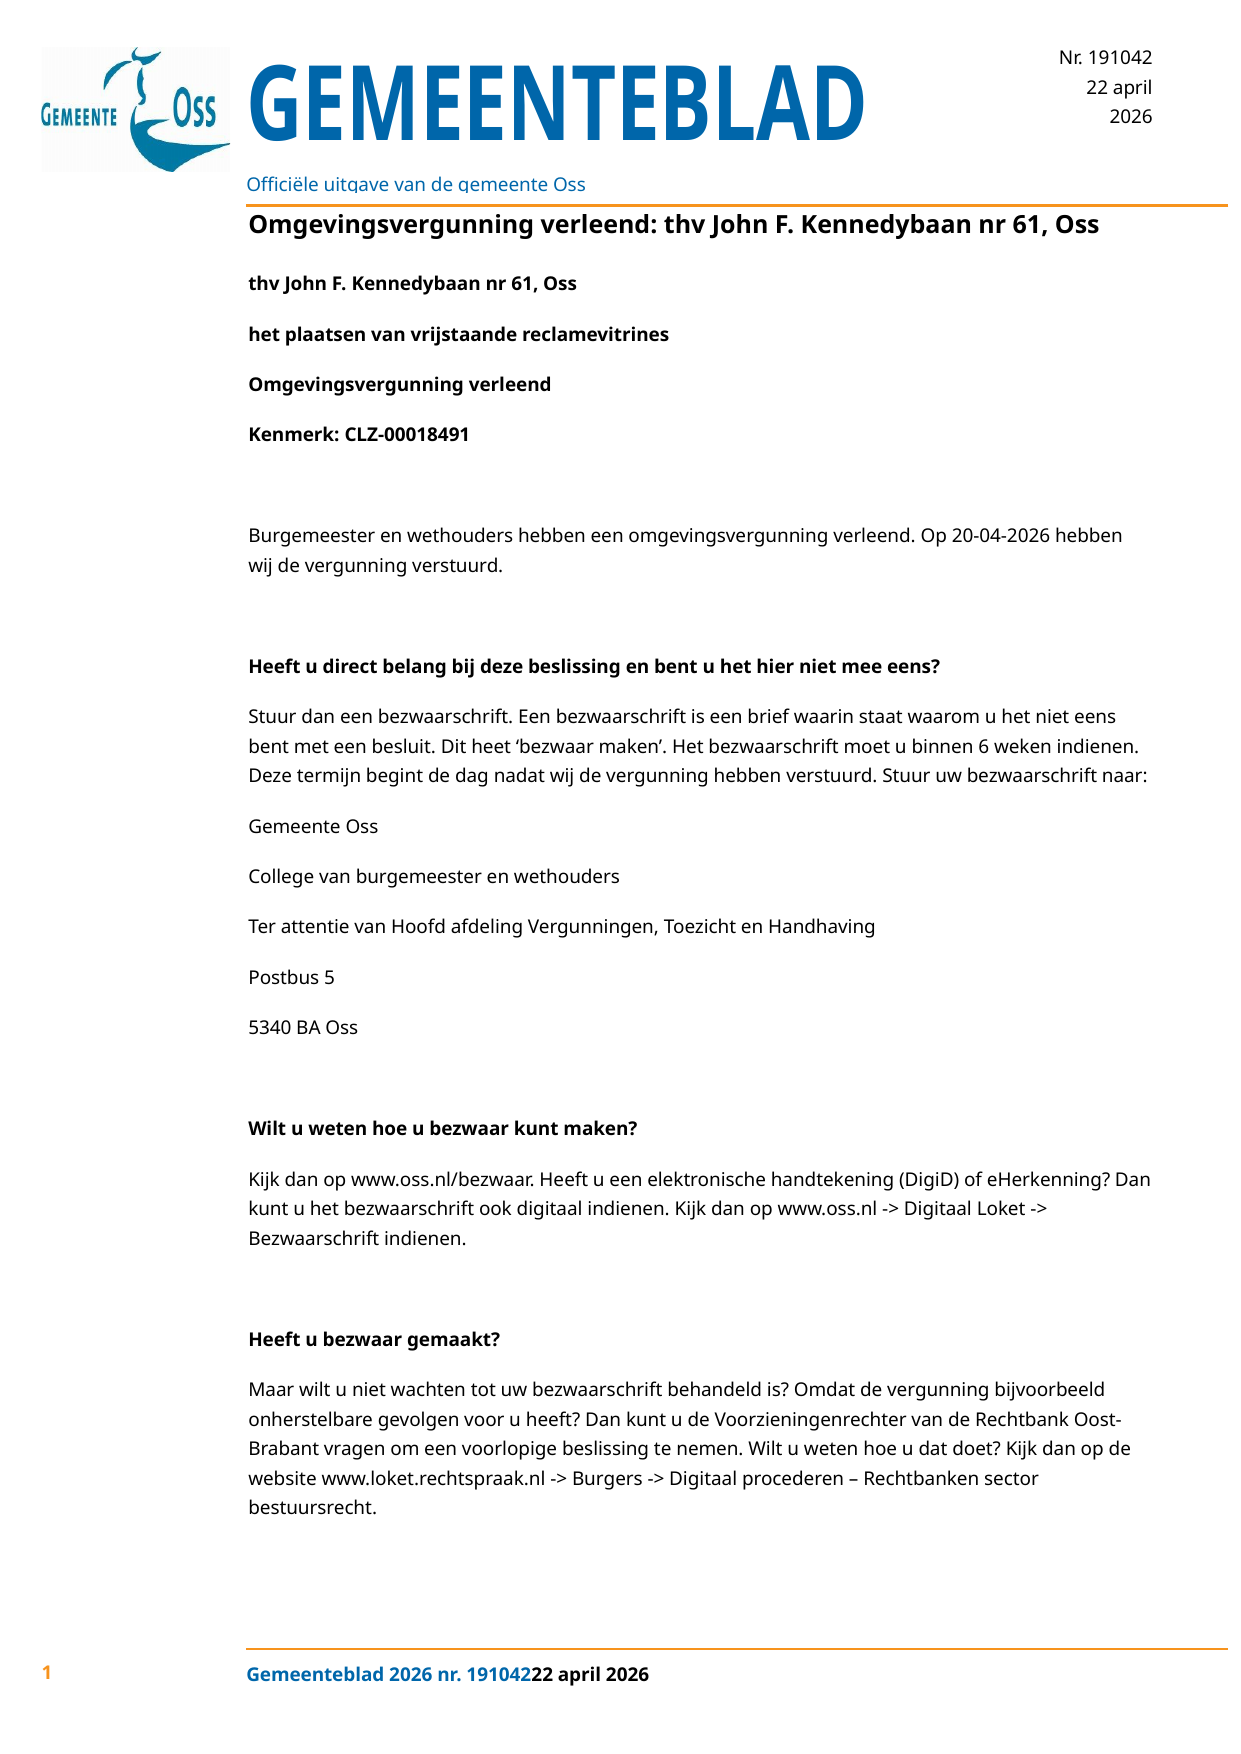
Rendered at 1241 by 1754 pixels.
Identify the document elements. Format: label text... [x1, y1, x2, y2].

text Kijk dan op www.oss.nl/bezwaar. Heeft u een elektronische handtekening (DigiD) of eHerkenning? Dan kunt u het bezwaarschrift ook digitaal indienen. Kijk dan op www.oss.nl -> Digitaal Loket -> Bezwaarschrift indienen. [248, 1166, 1152, 1251]
text Stuur dan een bezwaarschrift. Een bezwaarschrift is een brief waarin staat waarom u het niet eens bent met een besluit. Dit heet ‘bezwaar maken’. Het bezwaarschrift moet u binnen 6 weken indienen. Deze termijn begint de dag nadat wij de vergunning hebben verstuurd. Stuur uw bezwaarschrift naar: [248, 703, 1152, 788]
text Heeft u bezwaar gemaakt? [248, 1326, 1152, 1351]
picture [41, 47, 231, 172]
text Burgemeester en wethouders hebben een omgevingsvergunning verleend. Op 20-04-2026 hebben wij de vergunning verstuurd. [248, 522, 1152, 578]
text Ter attentie van Hoofd afdeling Vergunningen, Toezicht en Handhaving [248, 914, 1152, 939]
text College van burgemeester en wethouders [248, 863, 1152, 889]
text Kenmerk: CLZ-00018491 [248, 422, 1152, 447]
text 5340 BA Oss [248, 1014, 1152, 1040]
text Omgevingsvergunning verleend: thv John F. Kennedybaan nr 61, Oss [248, 207, 1152, 241]
text Wilt u weten hoe u bezwaar kunt maken? [248, 1115, 1152, 1141]
text Omgevingsvergunning verleend [248, 371, 1152, 397]
text Maar wilt u niet wachten tot uw bezwaarschrift behandeld is? Omdat de vergunning bijvoorbeeld onherstelbare gevolgen voor u heeft? Dan kunt u de Voorzieningenrechter van de Rechtbank Oost-Brabant vragen om een voorlopige beslissing te nemen. Wilt u weten hoe u dat doet? Kijk dan op de website www.loket.rechtspraak.nl -> Burgers -> Digitaal procederen – Rechtbanken sector bestuursrecht. [248, 1376, 1152, 1520]
text Heeft u direct belang bij deze beslissing en bent u het hier niet mee eens? [248, 653, 1152, 678]
text Postbus 5 [248, 964, 1152, 990]
text thv John F. Kennedybaan nr 61, Oss [248, 270, 1152, 296]
text het plaatsen van vrijstaande reclamevitrines [248, 321, 1152, 346]
text Gemeente Oss [248, 813, 1152, 838]
